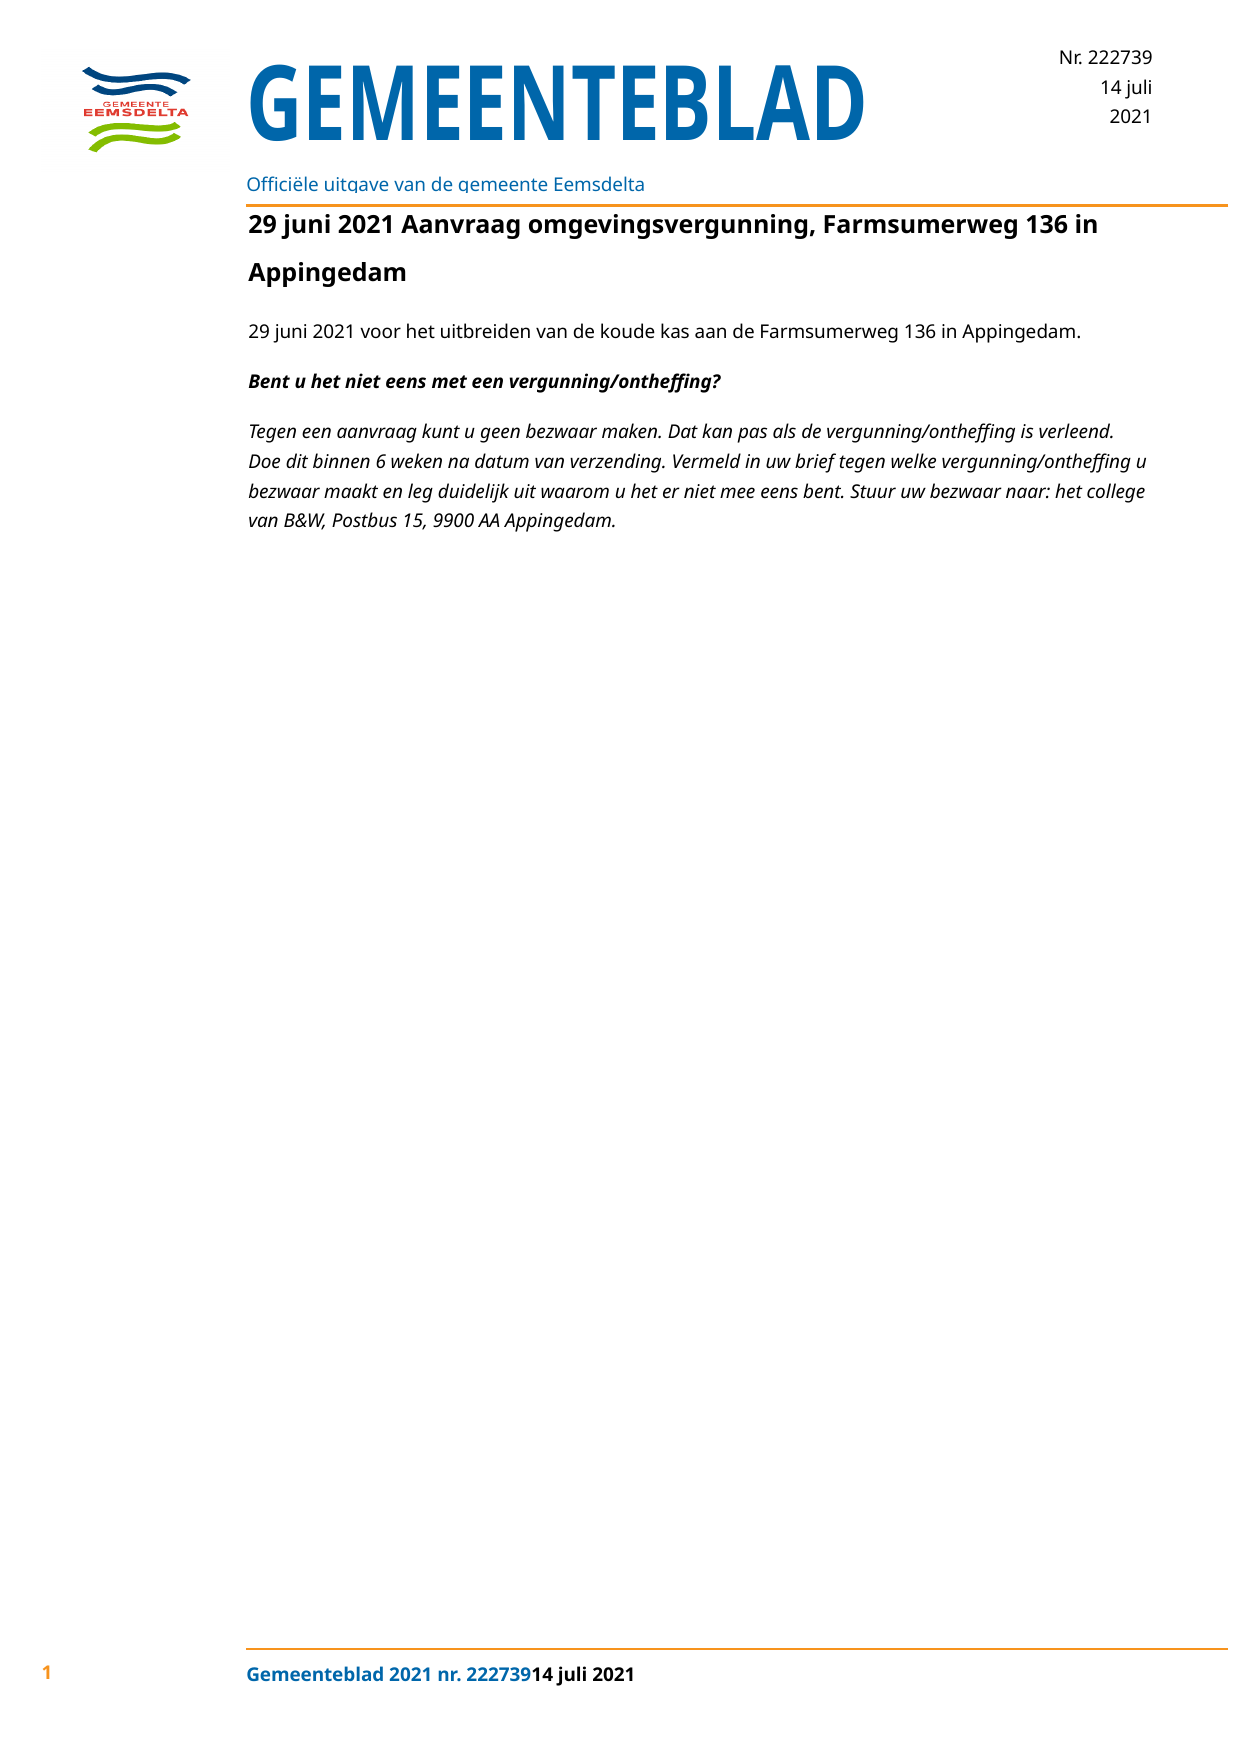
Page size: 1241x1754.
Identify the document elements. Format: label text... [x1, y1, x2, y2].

text 29 juni 2021 Aanvraag omgevingsvergunning, Farmsumerweg 136 in Appingedam [248, 207, 1152, 288]
picture [41, 47, 231, 172]
text Bent u het niet eens met een vergunning/ontheffing? [248, 368, 1152, 394]
text Tegen een aanvraag kunt u geen bezwaar maken. Dat kan pas als de vergunning/ontheffing is verleend. Doe dit binnen 6 weken na datum van verzending. Vermeld in uw brief tegen welke vergunning/ontheffing u bezwaar maakt en leg duidelijk uit waarom u het er niet mee eens bent. Stuur uw bezwaar naar: het college van B&W, Postbus 15, 9900 AA Appingedam. [248, 419, 1152, 533]
text 29 juni 2021 voor het uitbreiden van de koude kas aan de Farmsumerweg 136 in Appingedam. [248, 318, 1152, 344]
